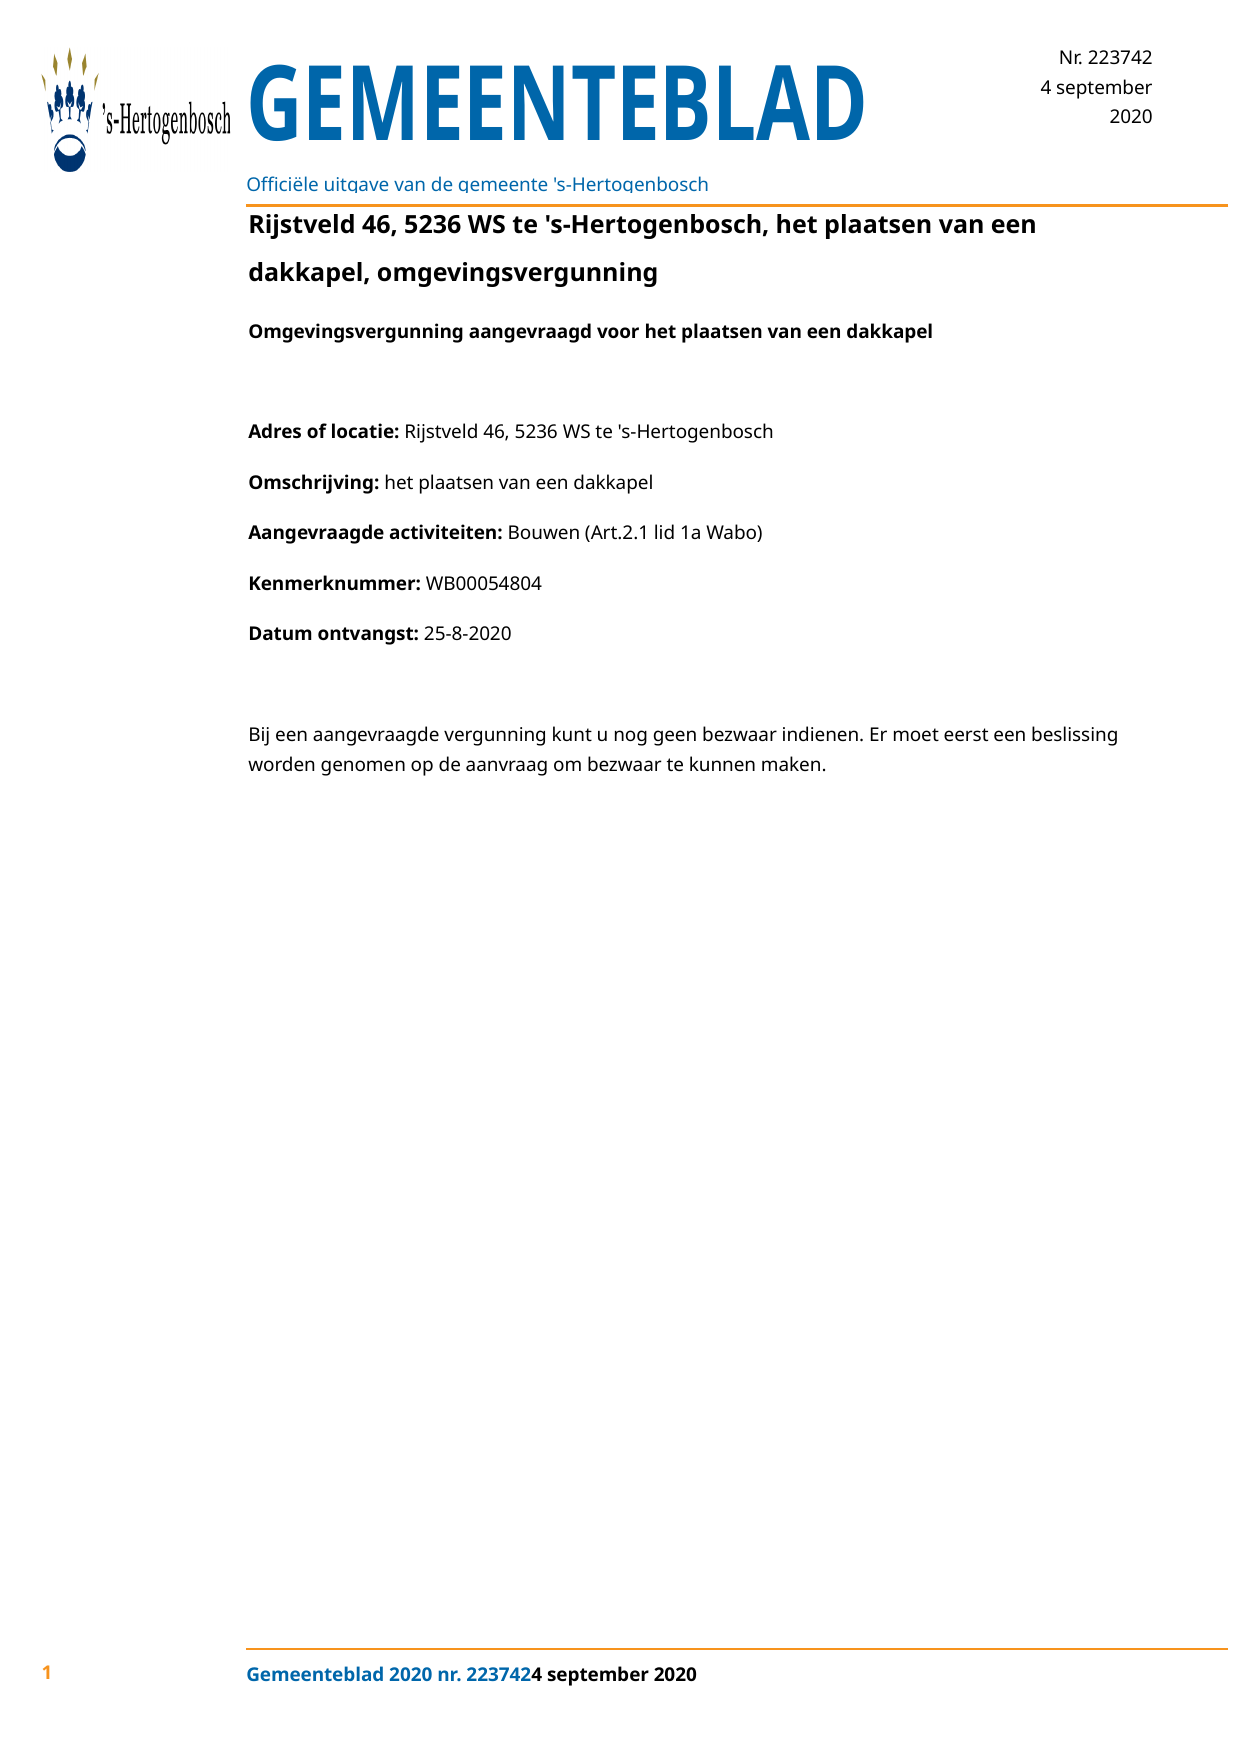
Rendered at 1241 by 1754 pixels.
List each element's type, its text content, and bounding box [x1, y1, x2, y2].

text Omschrijving: het plaatsen van een dakkapel [248, 469, 1152, 495]
text Rijstveld 46, 5236 WS te 's-Hertogenbosch, het plaatsen van een dakkapel, omgevingsvergunning [248, 207, 1152, 288]
text Omgevingsvergunning aangevraagd voor het plaatsen van een dakkapel [248, 318, 1152, 344]
text Adres of locatie: Rijstveld 46, 5236 WS te 's-Hertogenbosch [248, 419, 1152, 444]
text Aangevraagde activiteiten: Bouwen (Art.2.1 lid 1a Wabo) [248, 519, 1152, 545]
picture [41, 47, 231, 172]
text Datum ontvangst: 25-8-2020 [248, 620, 1152, 646]
text Kenmerknummer: WB00054804 [248, 570, 1152, 596]
text Bij een aangevraagde vergunning kunt u nog geen bezwaar indienen. Er moet eerst een beslissing worden genomen op de aanvraag om bezwaar te kunnen maken. [248, 721, 1152, 777]
